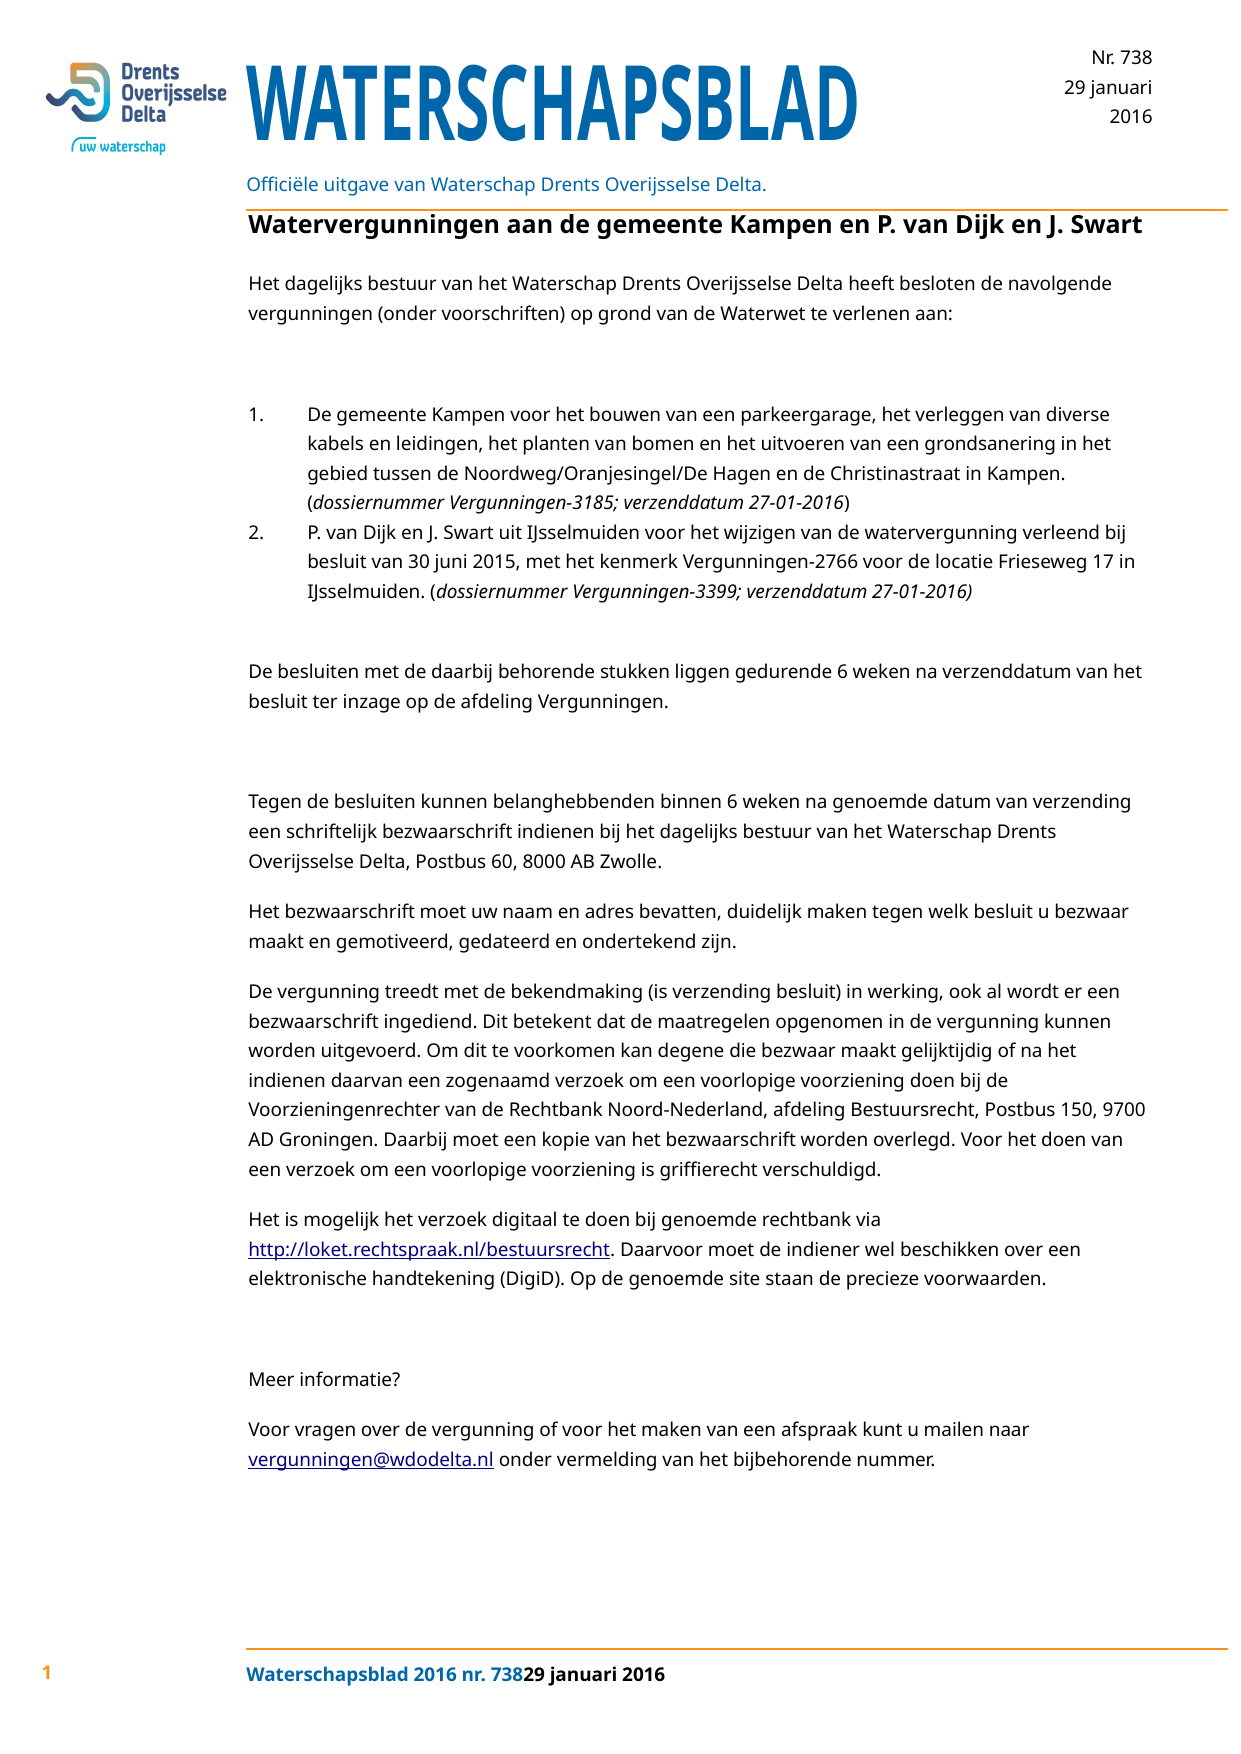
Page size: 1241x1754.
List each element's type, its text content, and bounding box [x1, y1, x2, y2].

text Meer informatie? [248, 1366, 1152, 1392]
picture [41, 47, 231, 172]
text Watervergunningen aan de gemeente Kampen en P. van Dijk en J. Swart [248, 211, 1152, 241]
text Het is mogelijk het verzoek digitaal te doen bij genoemde rechtbank via http://loket.rechtspraak.nl/bestuursrecht. Daarvoor moet de indiener wel beschikken over een elektronische handtekening (DigiD). Op de genoemde site staan de precieze voorwaarden. [248, 1206, 1152, 1291]
list De gemeente Kampen voor het bouwen van een parkeergarage, het verleggen van diverse kabels en leidingen, het planten van bomen en het uitvoeren van een grondsanering in het gebied tussen de Noordweg/Oranjesingel/De Hagen en de Christinastraat in Kampen. (dossiernummer Vergunningen-3185; verzenddatum 27-01-2016) [248, 401, 1152, 515]
text De besluiten met de daarbij behorende stukken liggen gedurende 6 weken na verzenddatum van het besluit ter inzage op de afdeling Vergunningen. [248, 658, 1152, 713]
text Voor vragen over de vergunning of voor het maken van een afspraak kunt u mailen naar vergunningen@wdodelta.nl onder vermelding van het bijbehorende nummer. [248, 1417, 1152, 1472]
text De vergunning treedt met de bekendmaking (is verzending besluit) in werking, ook al wordt er een bezwaarschrift ingediend. Dit betekent dat de maatregelen opgenomen in de vergunning kunnen worden uitgevoerd. Om dit te voorkomen kan degene die bezwaar maakt gelijktijdig of na het indienen daarvan een zogenaamd verzoek om een voorlopige voorziening doen bij de Voorzieningenrechter van de Rechtbank Noord-Nederland, afdeling Bestuursrecht, Postbus 150, 9700 AD Groningen. Daarbij moet een kopie van het bezwaarschrift worden overlegd. Voor het doen van een verzoek om een voorlopige voorziening is griffierecht verschuldigd. [248, 978, 1152, 1181]
text Het dagelijks bestuur van het Waterschap Drents Overijsselse Delta heeft besloten de navolgende vergunningen (onder voorschriften) op grond van de Waterwet te verlenen aan: [248, 270, 1152, 326]
text Het bezwaarschrift moet uw naam en adres bevatten, duidelijk maken tegen welk besluit u bezwaar maakt en gemotiveerd, gedateerd en ondertekend zijn. [248, 898, 1152, 953]
text Tegen de besluiten kunnen belanghebbenden binnen 6 weken na genoemde datum van verzending een schriftelijk bezwaarschrift indienen bij het dagelijks bestuur van het Waterschap Drents Overijsselse Delta, Postbus 60, 8000 AB Zwolle. [248, 789, 1152, 873]
list P. van Dijk en J. Swart uit IJsselmuiden voor het wijzigen van de watervergunning verleend bij besluit van 30 juni 2015, met het kenmerk Vergunningen-2766 voor de locatie Frieseweg 17 in IJsselmuiden. (dossiernummer Vergunningen-3399; verzenddatum 27-01-2016) [248, 519, 1152, 604]
